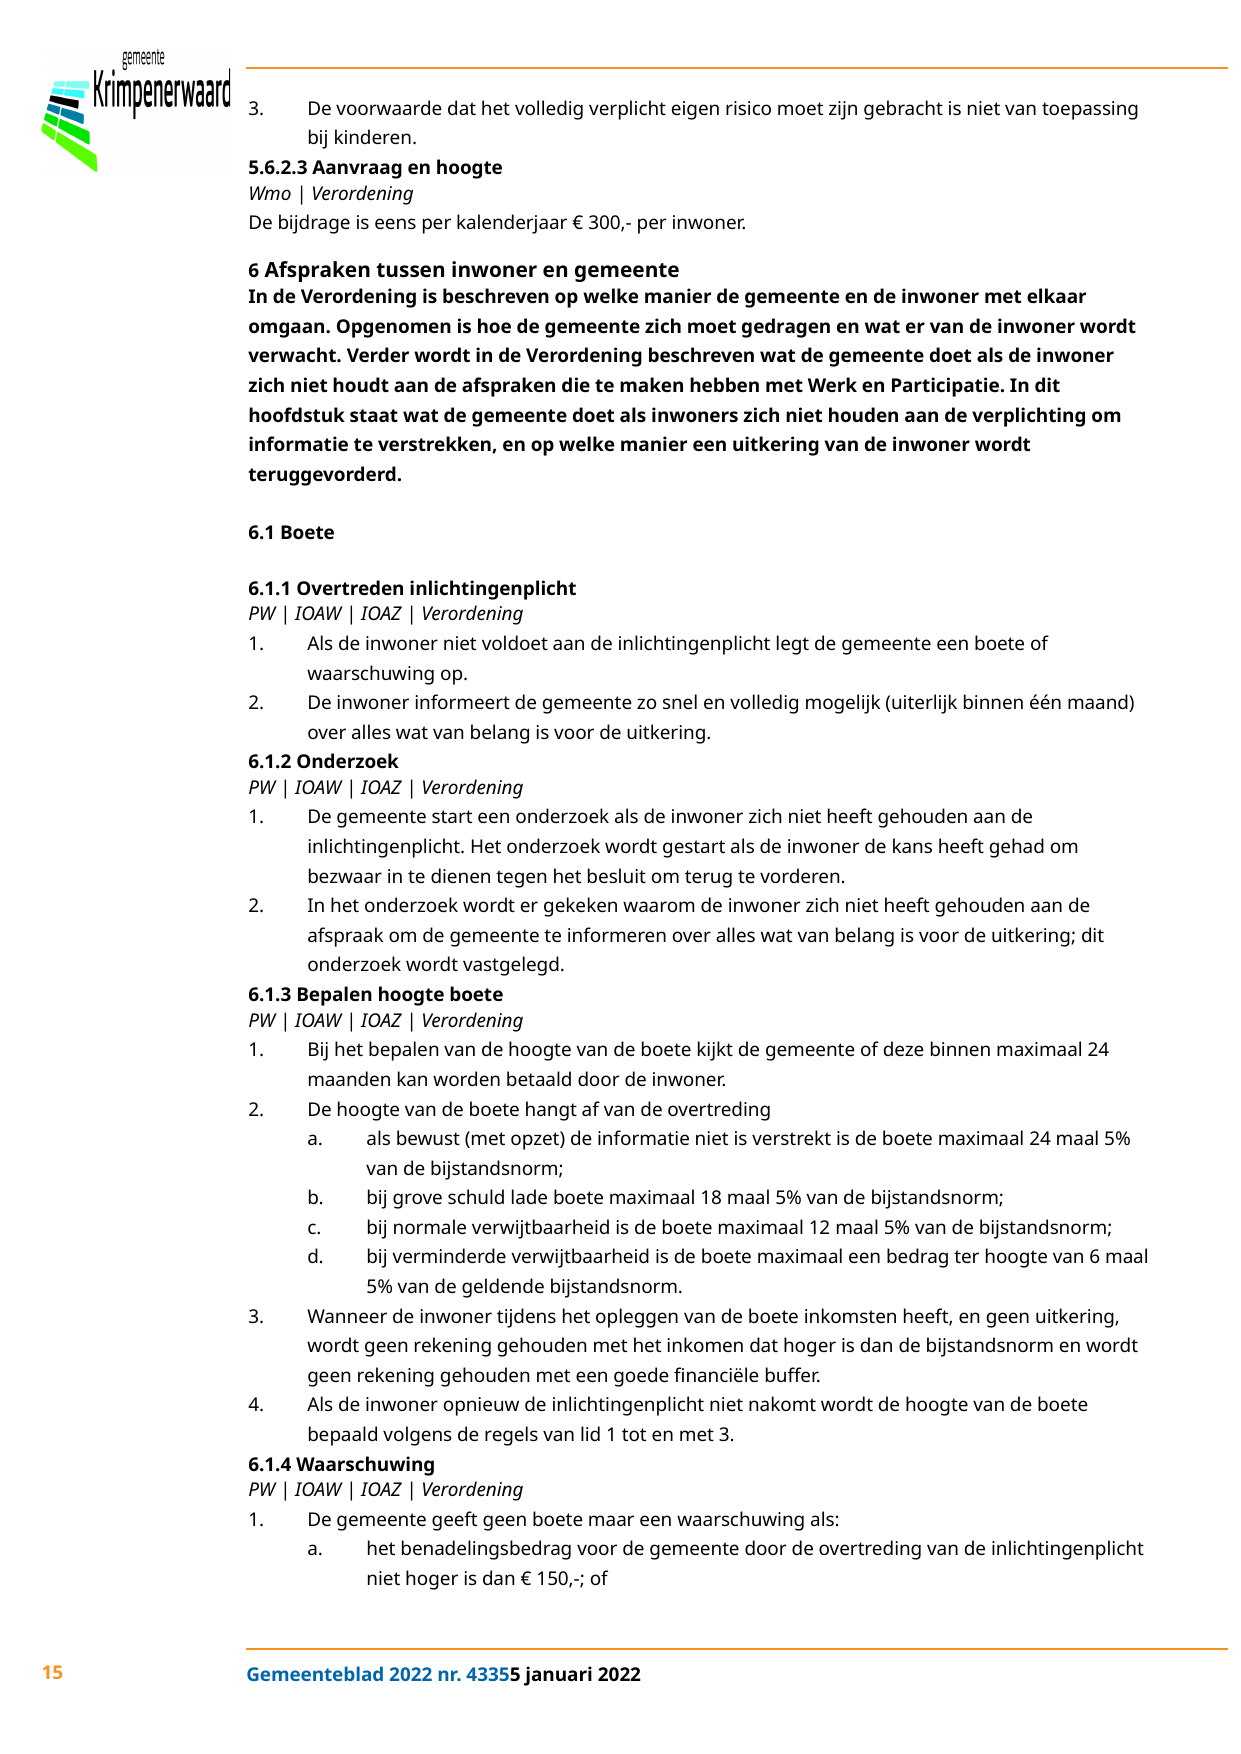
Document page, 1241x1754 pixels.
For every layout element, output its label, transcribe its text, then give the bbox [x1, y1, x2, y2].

text 6 Afspraken tussen inwoner en gemeente [248, 255, 1152, 283]
text 6.1 Boete [248, 519, 1152, 545]
list als bewust (met opzet) de informatie niet is verstrekt is de boete maximaal 24 maal 5% van de bijstandsnorm; [307, 1125, 1152, 1181]
picture [41, 47, 231, 172]
list De inwoner informeert de gemeente zo snel en volledig mogelijk (uiterlijk binnen één maand) over alles wat van belang is voor de uitkering. [248, 689, 1152, 744]
text PW | IOAW | IOAZ | Verordening [248, 601, 1152, 626]
list In het onderzoek wordt er gekeken waarom de inwoner zich niet heeft gehouden aan de afspraak om de gemeente te informeren over alles wat van belang is voor de uitkering; dit onderzoek wordt vastgelegd. [248, 892, 1152, 977]
text PW | IOAW | IOAZ | Verordening [248, 1476, 1152, 1502]
list het benadelingsbedrag voor de gemeente door de overtreding van de inlichtingenplicht niet hoger is dan € 150,-; of [307, 1536, 1152, 1591]
list bij verminderde verwijtbaarheid is de boete maximaal een bedrag ter hoogte van 6 maal 5% van de geldende bijstandsnorm. [307, 1244, 1152, 1299]
list bij grove schuld lade boete maximaal 18 maal 5% van de bijstandsnorm; [307, 1184, 1152, 1210]
list Bij het bepalen van de hoogte van de boete kijkt de gemeente of deze binnen maximaal 24 maanden kan worden betaald door de inwoner. [248, 1037, 1152, 1092]
text De bijdrage is eens per kalenderjaar € 300,- per inwoner. [248, 209, 1152, 235]
text 6.1.2 Onderzoek [248, 748, 1152, 774]
list bij normale verwijtbaarheid is de boete maximaal 12 maal 5% van de bijstandsnorm; [307, 1214, 1152, 1240]
text PW | IOAW | IOAZ | Verordening [248, 774, 1152, 800]
list De voorwaarde dat het volledig verplicht eigen risico moet zijn gebracht is niet van toepassing bij kinderen. [248, 95, 1152, 150]
text PW | IOAW | IOAZ | Verordening [248, 1007, 1152, 1033]
list Als de inwoner niet voldoet aan de inlichtingenplicht legt de gemeente een boete of waarschuwing op. [248, 630, 1152, 685]
list Wanneer de inwoner tijdens het opleggen van de boete inkomsten heeft, en geen uitkering, wordt geen rekening gehouden met het inkomen dat hoger is dan de bijstandsnorm en wordt geen rekening gehouden met een goede financiële buffer. [248, 1303, 1152, 1388]
text 6.1.4 Waarschuwing [248, 1451, 1152, 1476]
list De hoogte van de boete hangt af van de overtreding [248, 1096, 1152, 1121]
table_header In de Verordening is beschreven op welke manier de gemeente en de inwoner met elkaar omgaan. Opgenomen is hoe de gemeente zich moet gedragen en wat er van de inwoner wordt verwacht. Verder wordt in de Verordening beschreven wat de gemeente doet als de inwoner zich niet houdt aan de afspraken die te maken hebben met Werk en Participatie. In dit hoofdstuk staat wat de gemeente doet als inwoners zich niet houden aan de verplichting om informatie te verstrekken, en op welke manier een uitkering van de inwoner wordt teruggevorderd. [248, 284, 1152, 487]
list De gemeente start een onderzoek als de inwoner zich niet heeft gehouden aan de inlichtingenplicht. Het onderzoek wordt gestart als de inwoner de kans heeft gehad om bezwaar in te dienen tegen het besluit om terug te vorderen. [248, 804, 1152, 889]
list Als de inwoner opnieuw de inlichtingenplicht niet nakomt wordt de hoogte van de boete bepaald volgens de regels van lid 1 tot en met 3. [248, 1392, 1152, 1447]
text 5.6.2.3 Aanvraag en hoogte [248, 154, 1152, 180]
text Wmo | Verordening [248, 180, 1152, 205]
text 6.1.3 Bepalen hoogte boete [248, 981, 1152, 1007]
text 6.1.1 Overtreden inlichtingenplicht [248, 575, 1152, 601]
list De gemeente geeft geen boete maar een waarschuwing als: [248, 1506, 1152, 1532]
